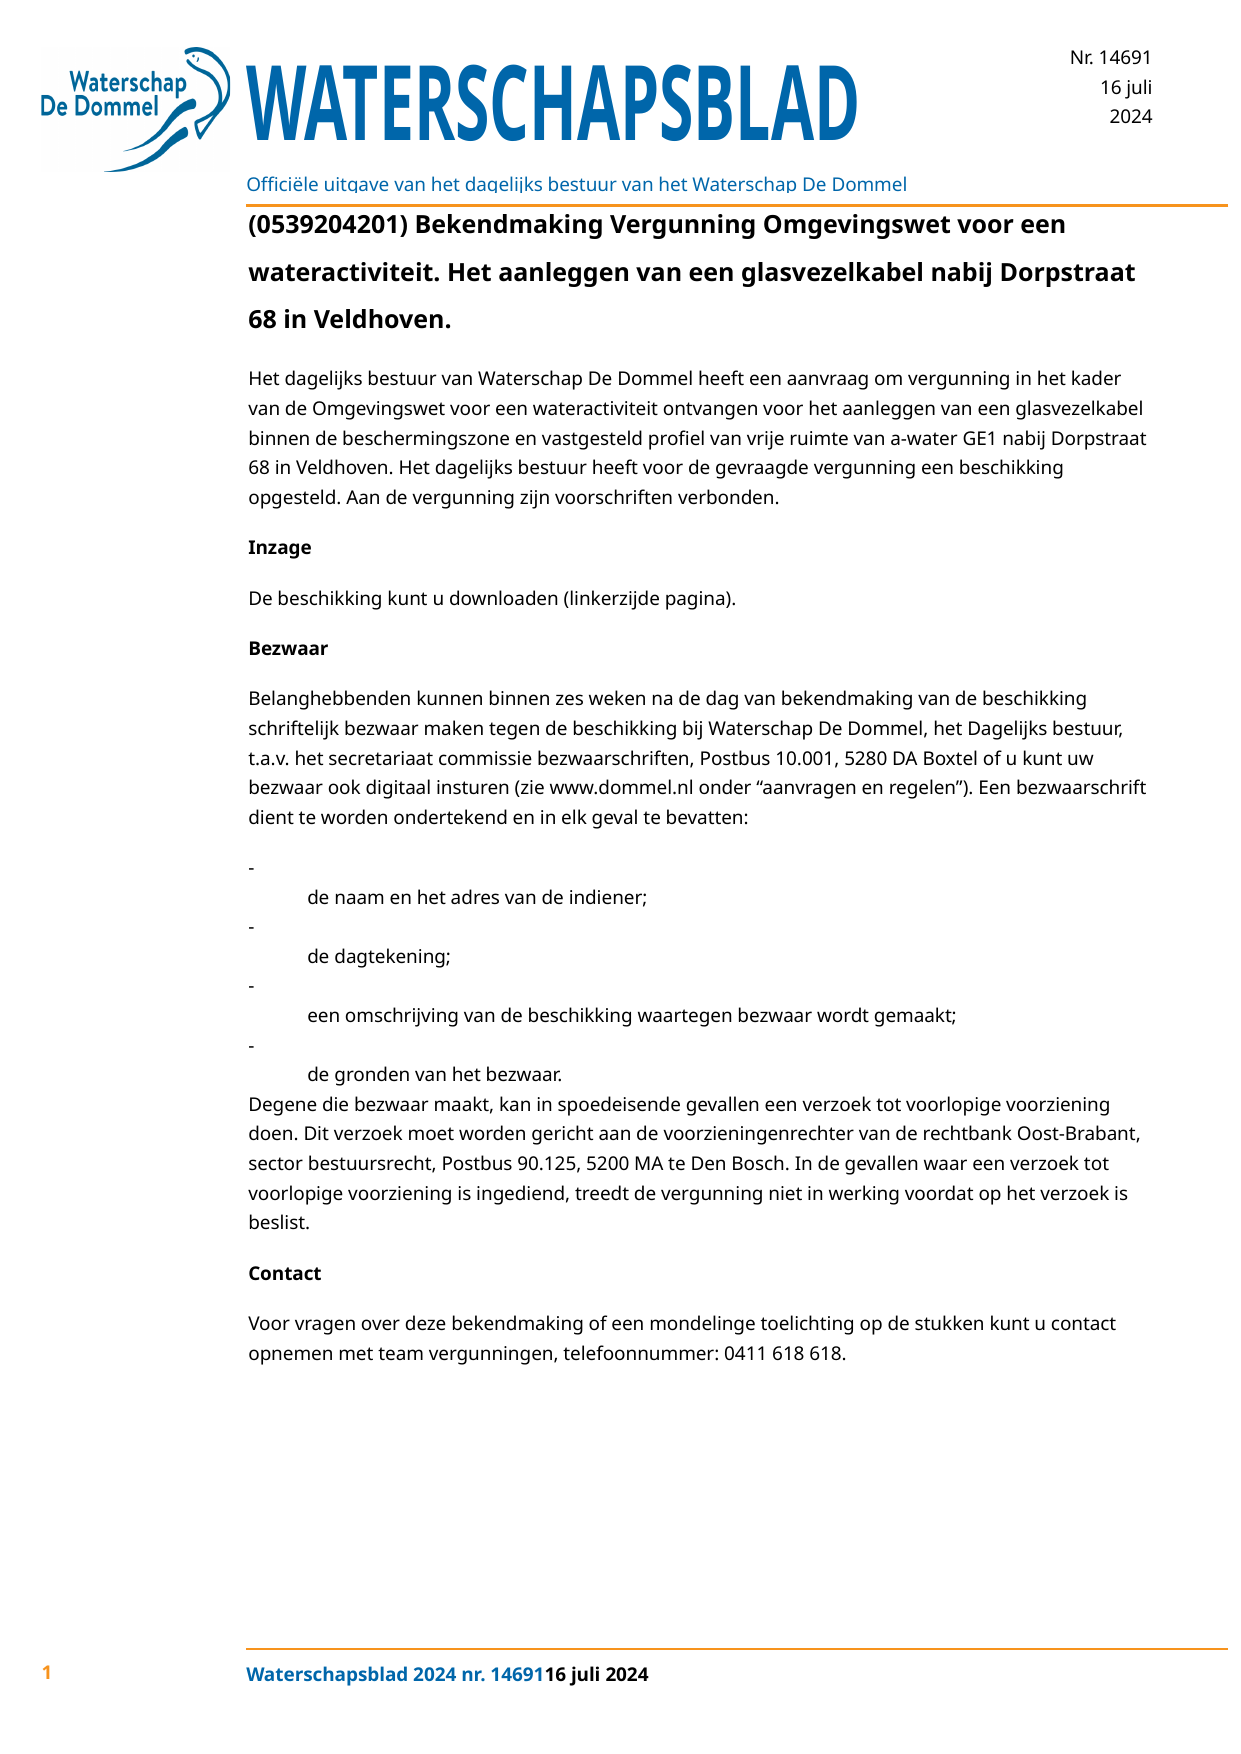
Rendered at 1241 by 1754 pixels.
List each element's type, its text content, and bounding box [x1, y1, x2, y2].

text Het dagelijks bestuur van Waterschap De Dommel heeft een aanvraag om vergunning in het kader van de Omgevingswet voor een wateractiviteit ontvangen voor het aanleggen van een glasvezelkabel binnen de beschermingszone en vastgesteld profiel van vrije ruimte van a-water GE1 nabij Dorpstraat 68 in Veldhoven. Het dagelijks bestuur heeft voor de gevraagde vergunning een beschikking opgesteld. Aan de vergunning zijn voorschriften verbonden. [248, 366, 1152, 509]
text Inzage [248, 534, 1152, 560]
text (0539204201) Bekendmaking Vergunning Omgevingswet voor een wateractiviteit. Het aanleggen van een glasvezelkabel nabij Dorpstraat 68 in Veldhoven. [248, 207, 1152, 336]
picture [204, 47, 231, 76]
picture [198, 118, 210, 131]
text Degene die bezwaar maakt, kan in spoedeisende gevallen een verzoek tot voorlopige voorziening doen. Dit verzoek moet worden gericht aan de voorzieningenrechter van de rechtbank Oost-Brabant, sector bestuursrecht, Postbus 90.125, 5200 MA te Den Bosch. In de gevallen waar een verzoek tot voorlopige voorziening is ingediend, treedt de vergunning niet in werking voordat op het verzoek is beslist. [248, 1091, 1152, 1235]
list de gronden van het bezwaar. [248, 1061, 1152, 1087]
list de naam en het adres van de indiener; [248, 884, 1152, 909]
text Bezwaar [248, 635, 1152, 661]
list een omschrijving van de beschikking waartegen bezwaar wordt gemaakt; [248, 1002, 1152, 1028]
text Belanghebbenden kunnen binnen zes weken na de dag van bekendmaking van de beschikking schriftelijk bezwaar maken tegen de beschikking bij Waterschap De Dommel, het Dagelijks bestuur, t.a.v. het secretariaat commissie bezwaarschriften, Postbus 10.001, 5280 DA Boxtel of u kunt uw bezwaar ook digitaal insturen (zie www.dommel.nl onder “aanvragen en regelen”). Een bezwaarschrift dient te worden ondertekend en in elk geval te bevatten: [248, 686, 1152, 829]
text Contact [248, 1260, 1152, 1285]
picture [45, 99, 51, 111]
text De beschikking kunt u downloaden (linkerzijde pagina). [248, 585, 1152, 610]
picture [41, 47, 231, 172]
text Voor vragen over deze bekendmaking of een mondelinge toelichting op de stukken kunt u contact opnemen met team vergunningen, telefoonnummer: 0411 618 618. [248, 1310, 1152, 1365]
list de dagtekening; [248, 943, 1152, 969]
